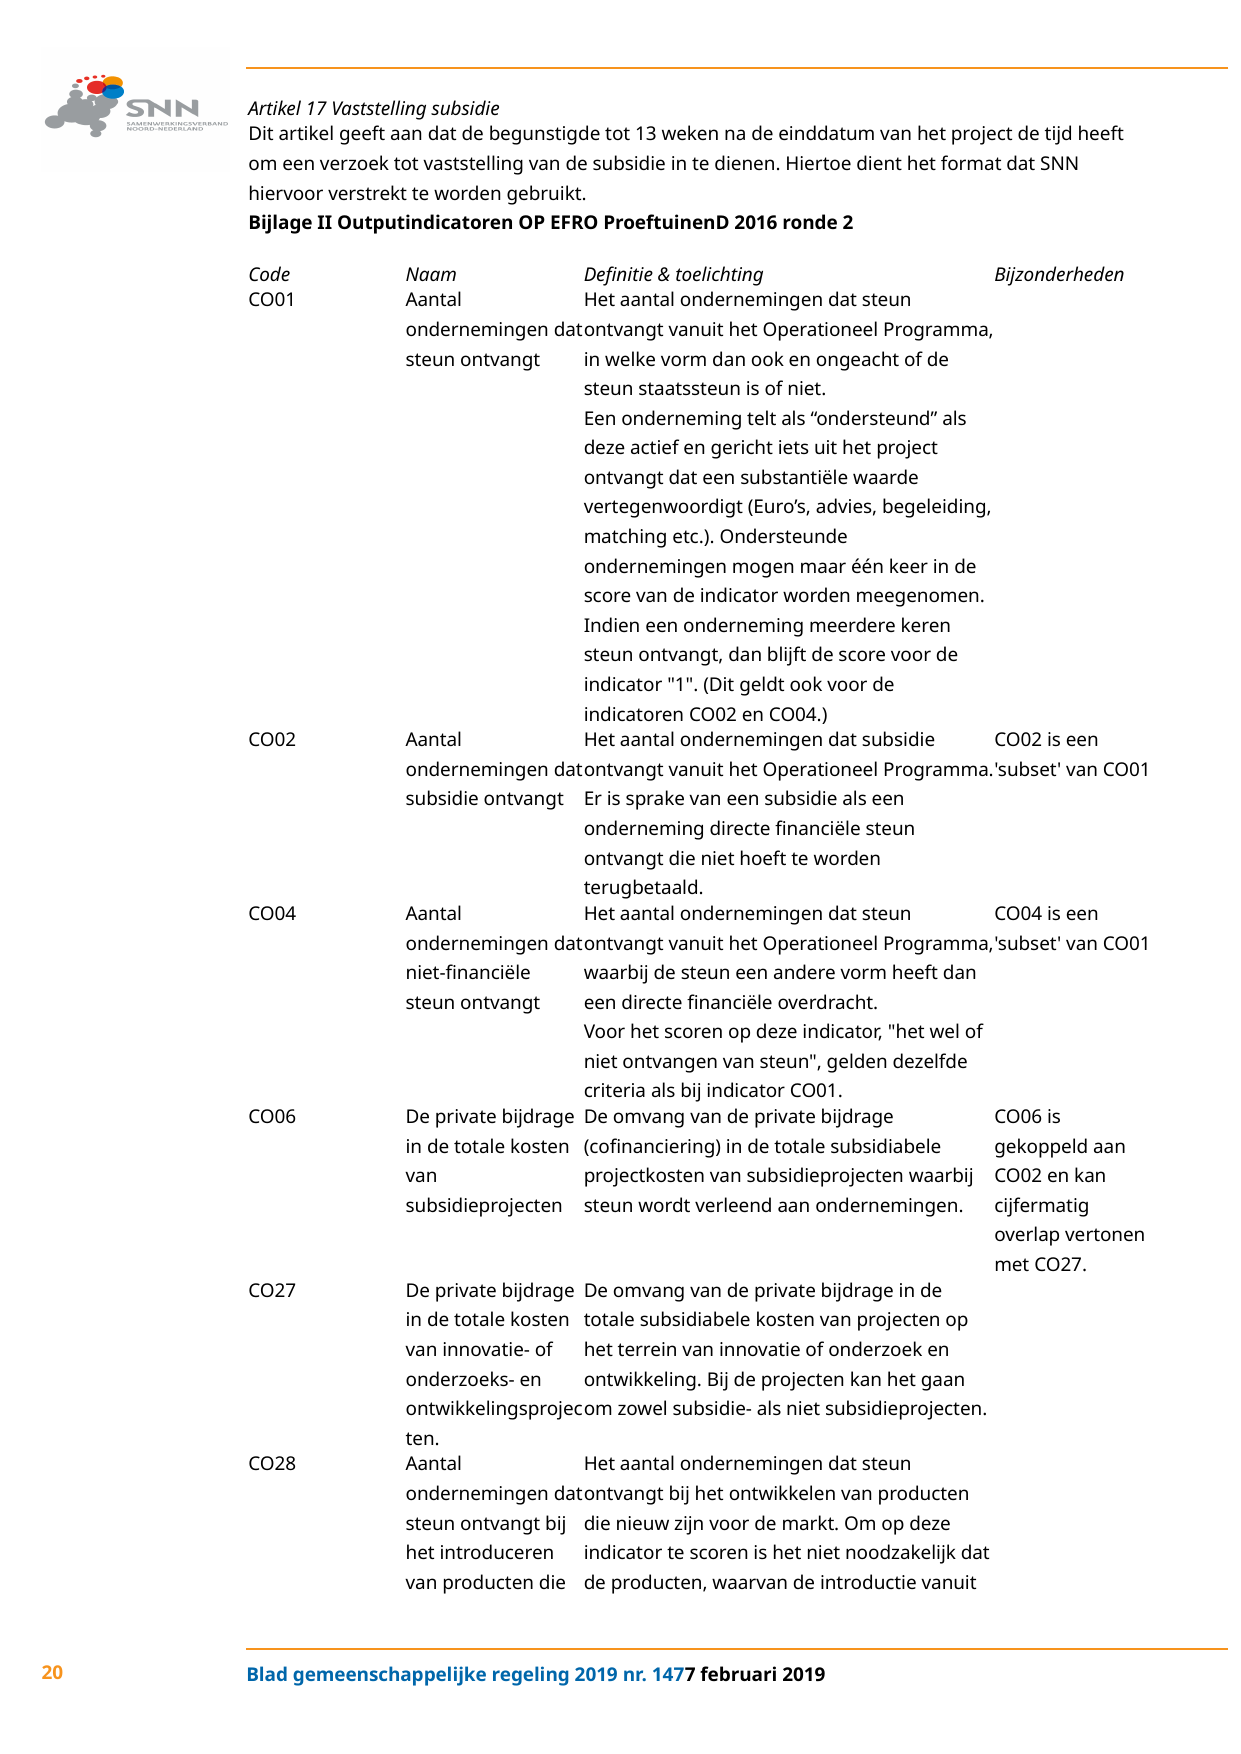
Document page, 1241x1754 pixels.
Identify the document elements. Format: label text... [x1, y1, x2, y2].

table_cell CO01 [248, 287, 405, 726]
table_cell Definitie & toelichting [584, 261, 994, 287]
table_cell De private bijdrage in de totale kosten van innovatie- of onderzoeks- en ontwikkelingsprojecten. [405, 1277, 583, 1451]
table_cell [994, 1451, 1152, 1595]
table_cell CO02 [248, 726, 405, 900]
table_cell [405, 235, 583, 261]
text Artikel 17 Vaststelling subsidie [248, 95, 1152, 121]
text Dit artikel geeft aan dat de begunstigde tot 13 weken na de einddatum van het project de tijd heeft om een verzoek tot vaststelling van de subsidie in te dienen. Hiertoe dient het format dat SNN hiervoor verstrekt te worden gebruikt. [248, 121, 1152, 205]
table_cell CO04 is een 'subset' van CO01 [994, 900, 1152, 1103]
table_cell De omvang van de private bijdrage (cofinanciering) in de totale subsidiabele projectkosten van subsidieprojecten waarbij steun wordt verleend aan ondernemingen. [584, 1103, 994, 1277]
table_cell Naam [405, 261, 583, 287]
table_cell CO27 [248, 1277, 405, 1451]
table_cell De private bijdrage in de totale kosten van subsidieprojecten [405, 1103, 583, 1277]
table_cell Aantal ondernemingen dat steun ontvangt [405, 287, 583, 726]
table_cell CO02 is een 'subset' van CO01 [994, 726, 1152, 900]
table_cell CO06 is gekoppeld aan CO02 en kan cijfermatig overlap vertonen met CO27. [994, 1103, 1152, 1277]
table_cell Aantal ondernemingen dat subsidie ontvangt [405, 726, 583, 900]
table_cell Het aantal ondernemingen dat steun ontvangt vanuit het Operationeel Programma, in welke vorm dan ook en ongeacht of de steun staatssteun is of niet. Een onderneming telt als “ondersteund” als deze actief en gericht iets uit het project ontvangt dat een substantiële waarde vertegenwoordigt (Euro’s, advies, begeleiding, matching etc.). Ondersteunde ondernemingen mogen maar één keer in de score van de indicator worden meegenomen. Indien een onderneming meerdere keren steun ontvangt, dan blijft de score voor de indicator "1". (Dit geldt ook voor de indicatoren CO02 en CO04.) [584, 287, 994, 726]
table_cell Bijzonderheden [994, 261, 1152, 287]
table_cell [994, 235, 1152, 261]
table_cell Het aantal ondernemingen dat steun ontvangt vanuit het Operationeel Programma, waarbij de steun een andere vorm heeft dan een directe financiële overdracht. Voor het scoren op deze indicator, "het wel of niet ontvangen van steun", gelden dezelfde criteria als bij indicator CO01. [584, 900, 994, 1103]
table_cell Aantal ondernemingen dat niet-financiële steun ontvangt [405, 900, 583, 1103]
table_cell CO04 [248, 900, 405, 1103]
table_cell CO28 [248, 1451, 405, 1595]
table_cell Aantal ondernemingen dat steun ontvangt bij het introduceren van producten die [405, 1451, 583, 1595]
table_cell Het aantal ondernemingen dat subsidie ontvangt vanuit het Operationeel Programma. Er is sprake van een subsidie als een onderneming directe financiële steun ontvangt die niet hoeft te worden terugbetaald. [584, 726, 994, 900]
picture [41, 47, 231, 172]
table_cell De omvang van de private bijdrage in de totale subsidiabele kosten van projecten op het terrein van innovatie of onderzoek en ontwikkeling. Bij de projecten kan het gaan om zowel subsidie- als niet subsidieprojecten. [584, 1277, 994, 1451]
table_cell CO06 [248, 1103, 405, 1277]
table_header Bijlage II Outputindicatoren OP EFRO ProeftuinenD 2016 ronde 2 [248, 209, 1152, 235]
table_cell [248, 235, 405, 261]
table_cell Het aantal ondernemingen dat steun ontvangt bij het ontwikkelen van producten die nieuw zijn voor de markt. Om op deze indicator te scoren is het niet noodzakelijk dat de producten, waarvan de introductie vanuit [584, 1451, 994, 1595]
table_cell [584, 235, 994, 261]
table_cell [994, 287, 1152, 726]
table_cell [994, 1277, 1152, 1451]
table_cell Code [248, 261, 405, 287]
